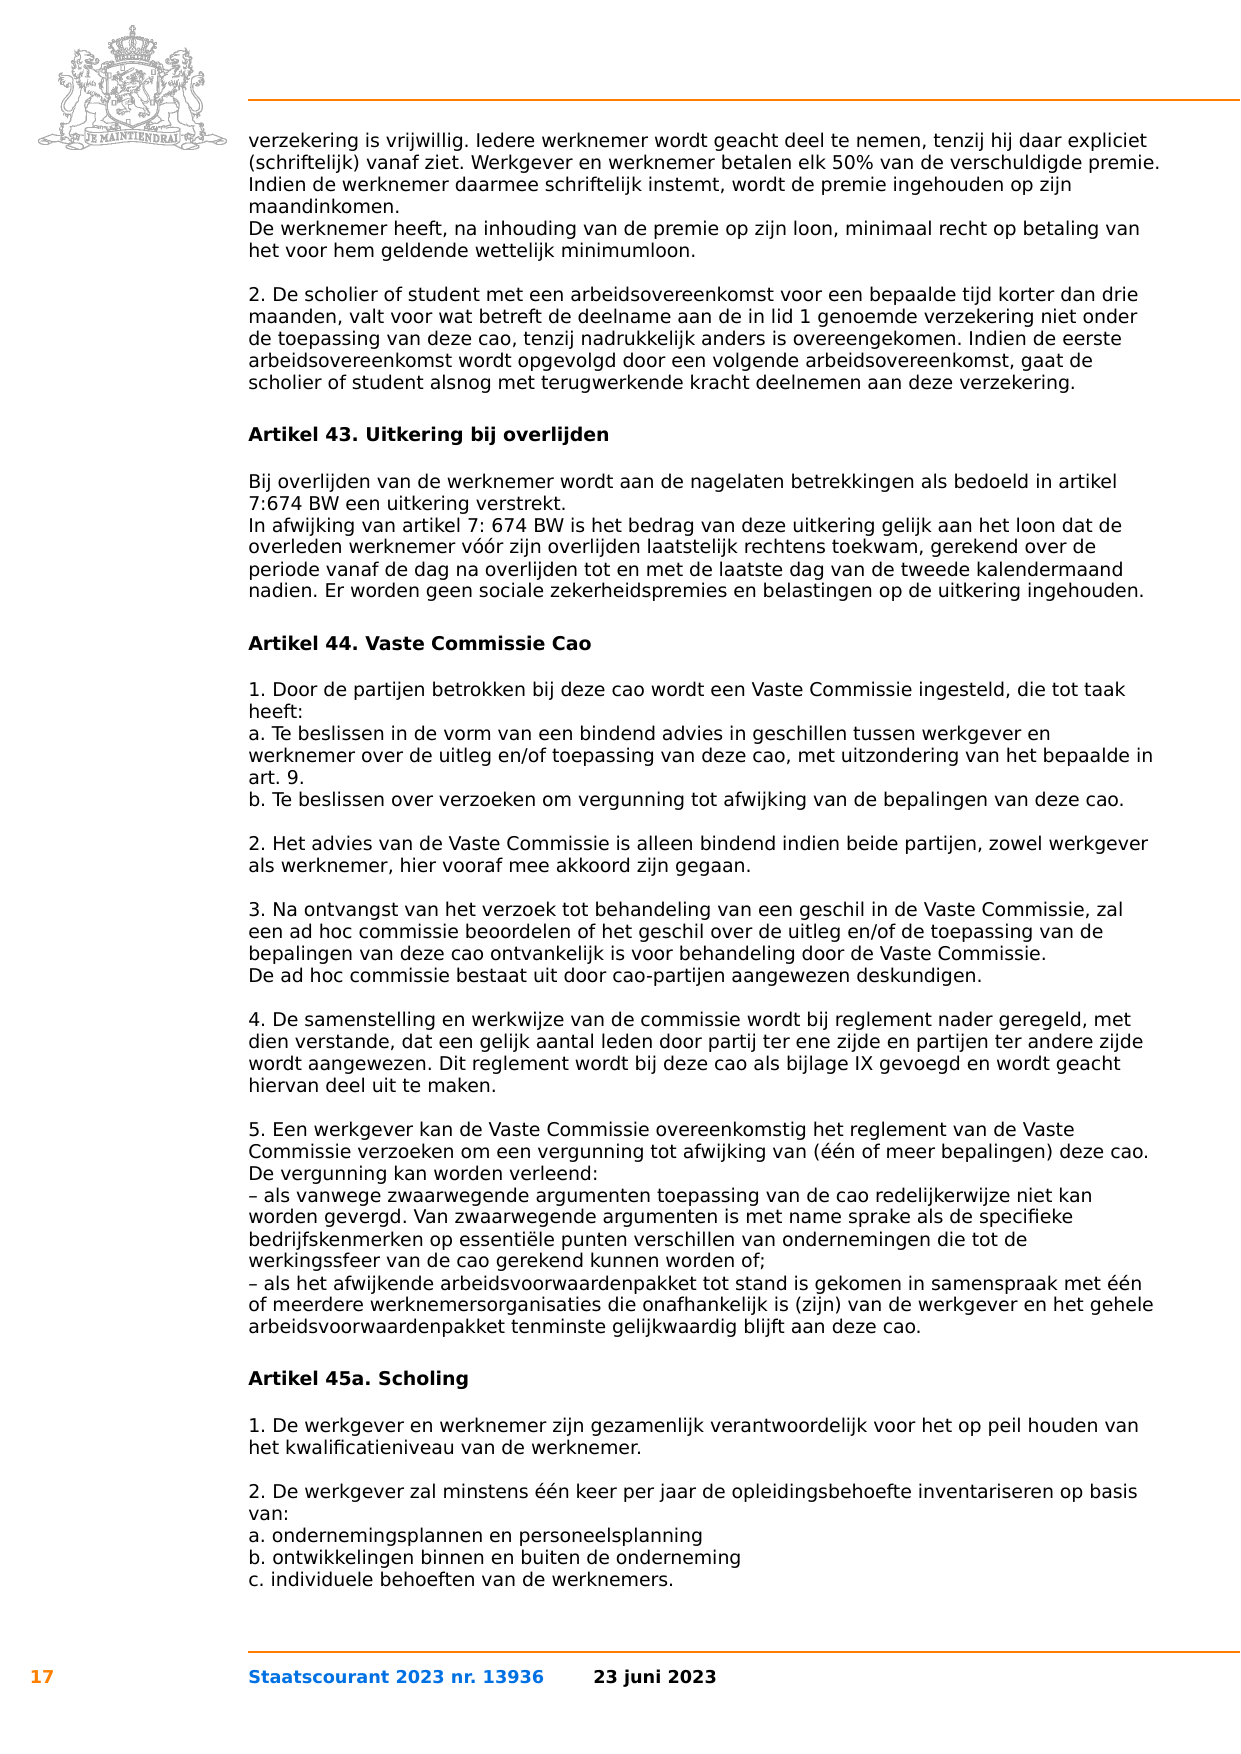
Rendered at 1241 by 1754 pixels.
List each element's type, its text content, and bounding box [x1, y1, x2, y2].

text a. Te beslissen in de vorm van een bindend advies in geschillen tussen werkgever en werknemer over de uitleg en/of toepassing van deze cao, met uitzondering van het bepaalde in art. 9. [248, 723, 1163, 789]
text 1. De werkgever en werknemer zijn gezamenlijk verantwoordelijk voor het op peil houden van het kwalificatieniveau van de werknemer. [248, 1415, 1163, 1459]
picture [38, 25, 227, 150]
text 3. Na ontvangst van het verzoek tot behandeling van een geschil in de Vaste Commissie, zal een ad hoc commissie beoordelen of het geschil over de uitleg en/of de toepassing van de bepalingen van deze cao ontvankelijk is voor behandeling door de Vaste Commissie. [248, 899, 1163, 965]
text 1. Door de partijen betrokken bij deze cao wordt een Vaste Commissie ingesteld, die tot taak heeft: [248, 679, 1163, 723]
text Bij overlijden van de werknemer wordt aan de nagelaten betrekkingen als bedoeld in artikel 7:674 BW een uitkering verstrekt. [248, 471, 1163, 514]
text c. individuele behoeften van de werknemers. [248, 1569, 1163, 1591]
text – als het afwijkende arbeidsvoorwaardenpakket tot stand is gekomen in samenspraak met één of meerdere werknemersorganisaties die onafhankelijk is (zijn) van de werkgever en het gehele arbeidsvoorwaardenpakket tenminste gelijkwaardig blijft aan deze cao. [248, 1272, 1163, 1338]
subtitle Artikel 43. Uitkering bij overlijden [248, 423, 1163, 446]
text 2. Het advies van de Vaste Commissie is alleen bindend indien beide partijen, zowel werkgever als werknemer, hier vooraf mee akkoord zijn gegaan. [248, 833, 1163, 877]
text b. ontwikkelingen binnen en buiten de onderneming [248, 1547, 1163, 1569]
text – als vanwege zwaarwegende argumenten toepassing van de cao redelijkerwijze niet kan worden gevergd. Van zwaarwegende argumenten is met name sprake als de specifieke bedrijfskenmerken op essentiële punten verschillen van ondernemingen die tot de werkingssfeer van de cao gerekend kunnen worden of; [248, 1184, 1163, 1272]
text a. ondernemingsplannen en personeelsplanning [248, 1525, 1163, 1547]
text De ad hoc commissie bestaat uit door cao-partijen aangewezen deskundigen. [248, 965, 1163, 987]
text b. Te beslissen over verzoeken om vergunning tot afwijking van de bepalingen van deze cao. [248, 789, 1163, 811]
text 2. De werkgever zal minstens één keer per jaar de opleidingsbehoefte inventariseren op basis van: [248, 1481, 1163, 1525]
text 5. Een werkgever kan de Vaste Commissie overeenkomstig het reglement van de Vaste Commissie verzoeken om een vergunning tot afwijking van (één of meer bepalingen) deze cao. De vergunning kan worden verleend: [248, 1118, 1163, 1184]
text In afwijking van artikel 7: 674 BW is het bedrag van deze uitkering gelijk aan het loon dat de overleden werknemer vóór zijn overlijden laatstelijk rechtens toekwam, gerekend over de periode vanaf de dag na overlijden tot en met de laatste dag van de tweede kalendermaand nadien. Er worden geen sociale zekerheidspremies en belastingen op de uitkering ingehouden. [248, 514, 1163, 602]
subtitle Artikel 45a. Scholing [248, 1368, 1163, 1390]
text 2. De scholier of student met een arbeidsovereenkomst voor een bepaalde tijd korter dan drie maanden, valt voor wat betreft de deelname aan de in lid 1 genoemde verzekering niet onder de toepassing van deze cao, tenzij nadrukkelijk anders is overeengekomen. Indien de eerste arbeidsovereenkomst wordt opgevolgd door een volgende arbeidsovereenkomst, gaat de scholier of student alsnog met terugwerkende kracht deelnemen aan deze verzekering. [248, 284, 1163, 393]
text De werknemer heeft, na inhouding van de premie op zijn loon, minimaal recht op betaling van het voor hem geldende wettelijk minimumloon. [248, 218, 1163, 262]
subtitle Artikel 44. Vaste Commissie Cao [248, 632, 1163, 654]
text verzekering is vrijwillig. Iedere werknemer wordt geacht deel te nemen, tenzij hij daar expliciet (schriftelijk) vanaf ziet. Werkgever en werknemer betalen elk 50% van de verschuldigde premie. Indien de werknemer daarmee schriftelijk instemt, wordt de premie ingehouden op zijn maandinkomen. [248, 130, 1163, 218]
text 4. De samenstelling en werkwijze van de commissie wordt bij reglement nader geregeld, met dien verstande, dat een gelijk aantal leden door partij ter ene zijde en partijen ter andere zijde wordt aangewezen. Dit reglement wordt bij deze cao als bijlage IX gevoegd en wordt geacht hiervan deel uit te maken. [248, 1009, 1163, 1097]
